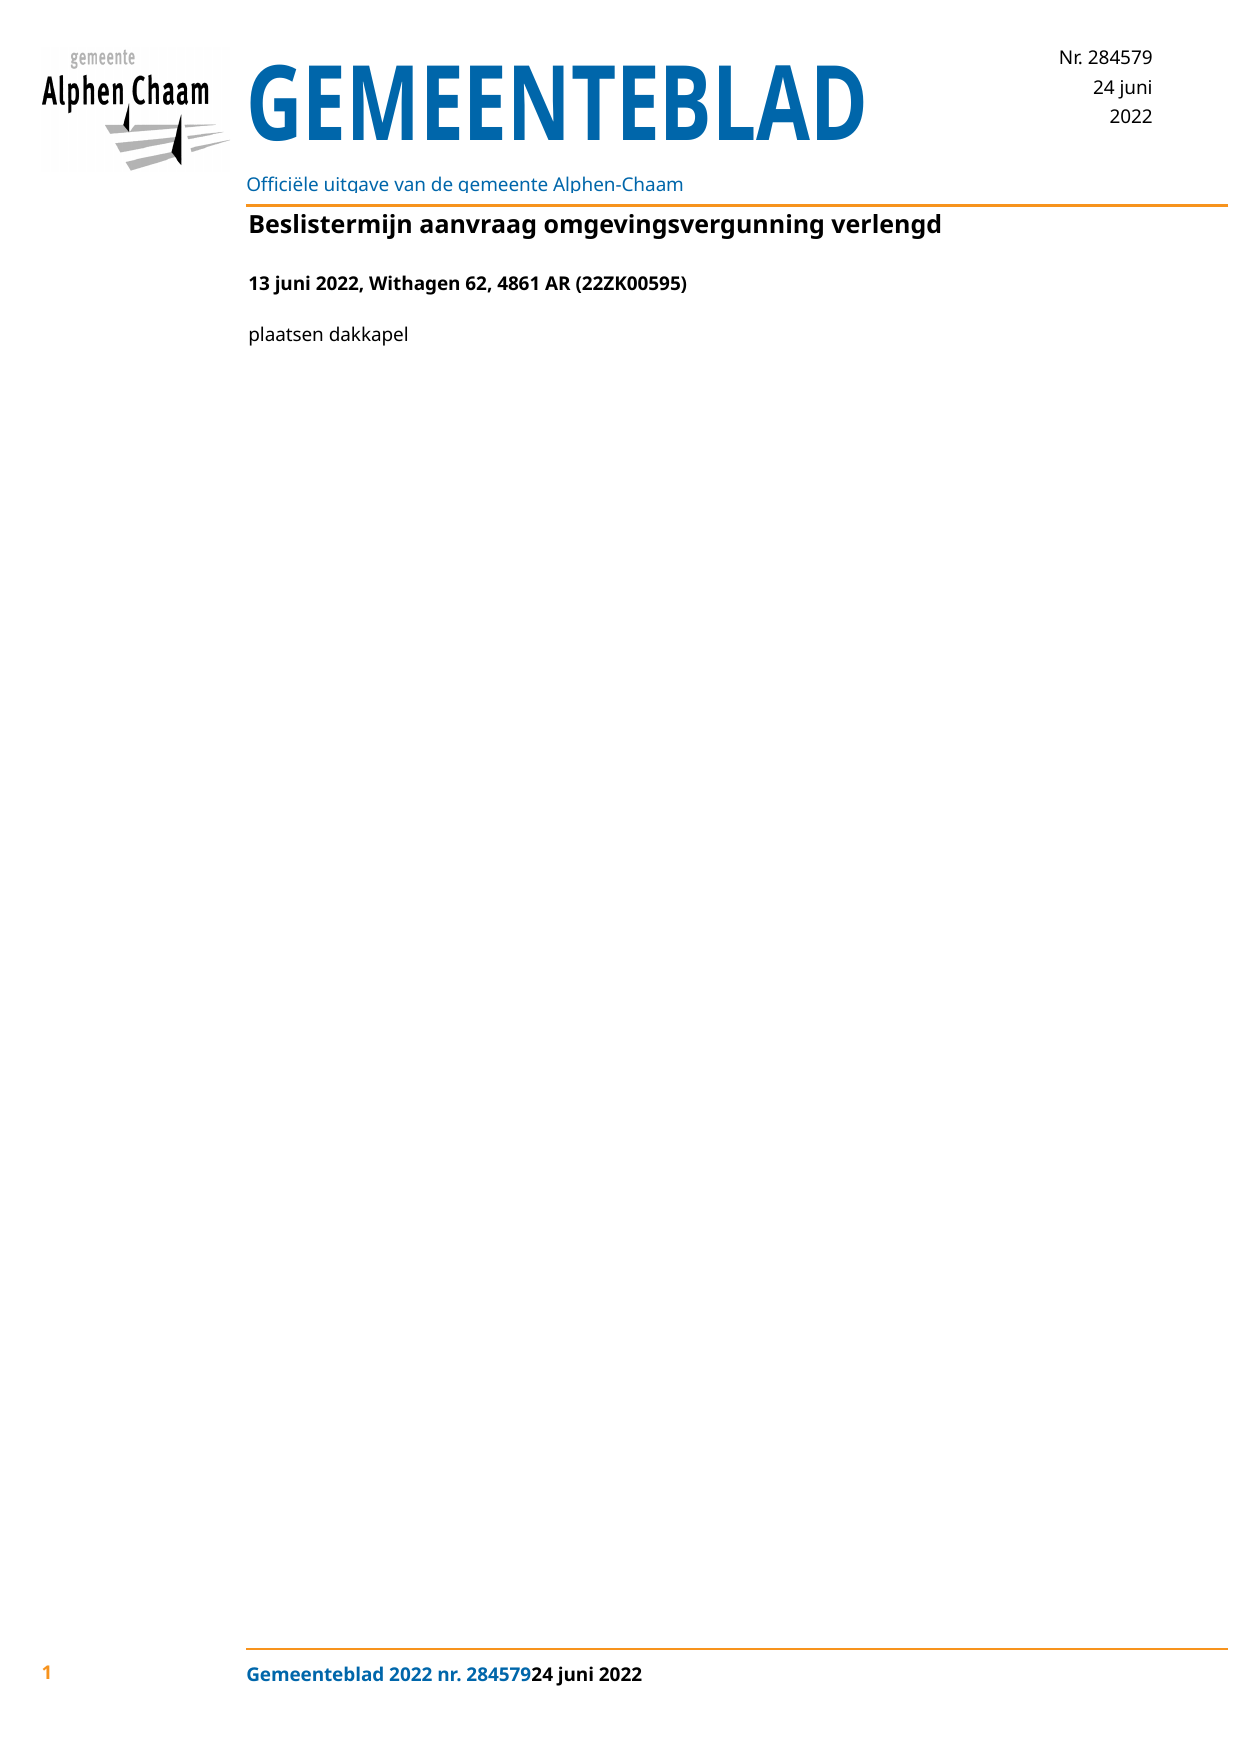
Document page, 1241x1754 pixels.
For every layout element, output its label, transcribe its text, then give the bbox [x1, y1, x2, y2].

text 13 juni 2022, Withagen 62, 4861 AR (22ZK00595) [248, 270, 1152, 296]
text Beslistermijn aanvraag omgevingsvergunning verlengd [248, 207, 1152, 241]
picture [41, 47, 231, 172]
text plaatsen dakkapel [248, 321, 1152, 346]
